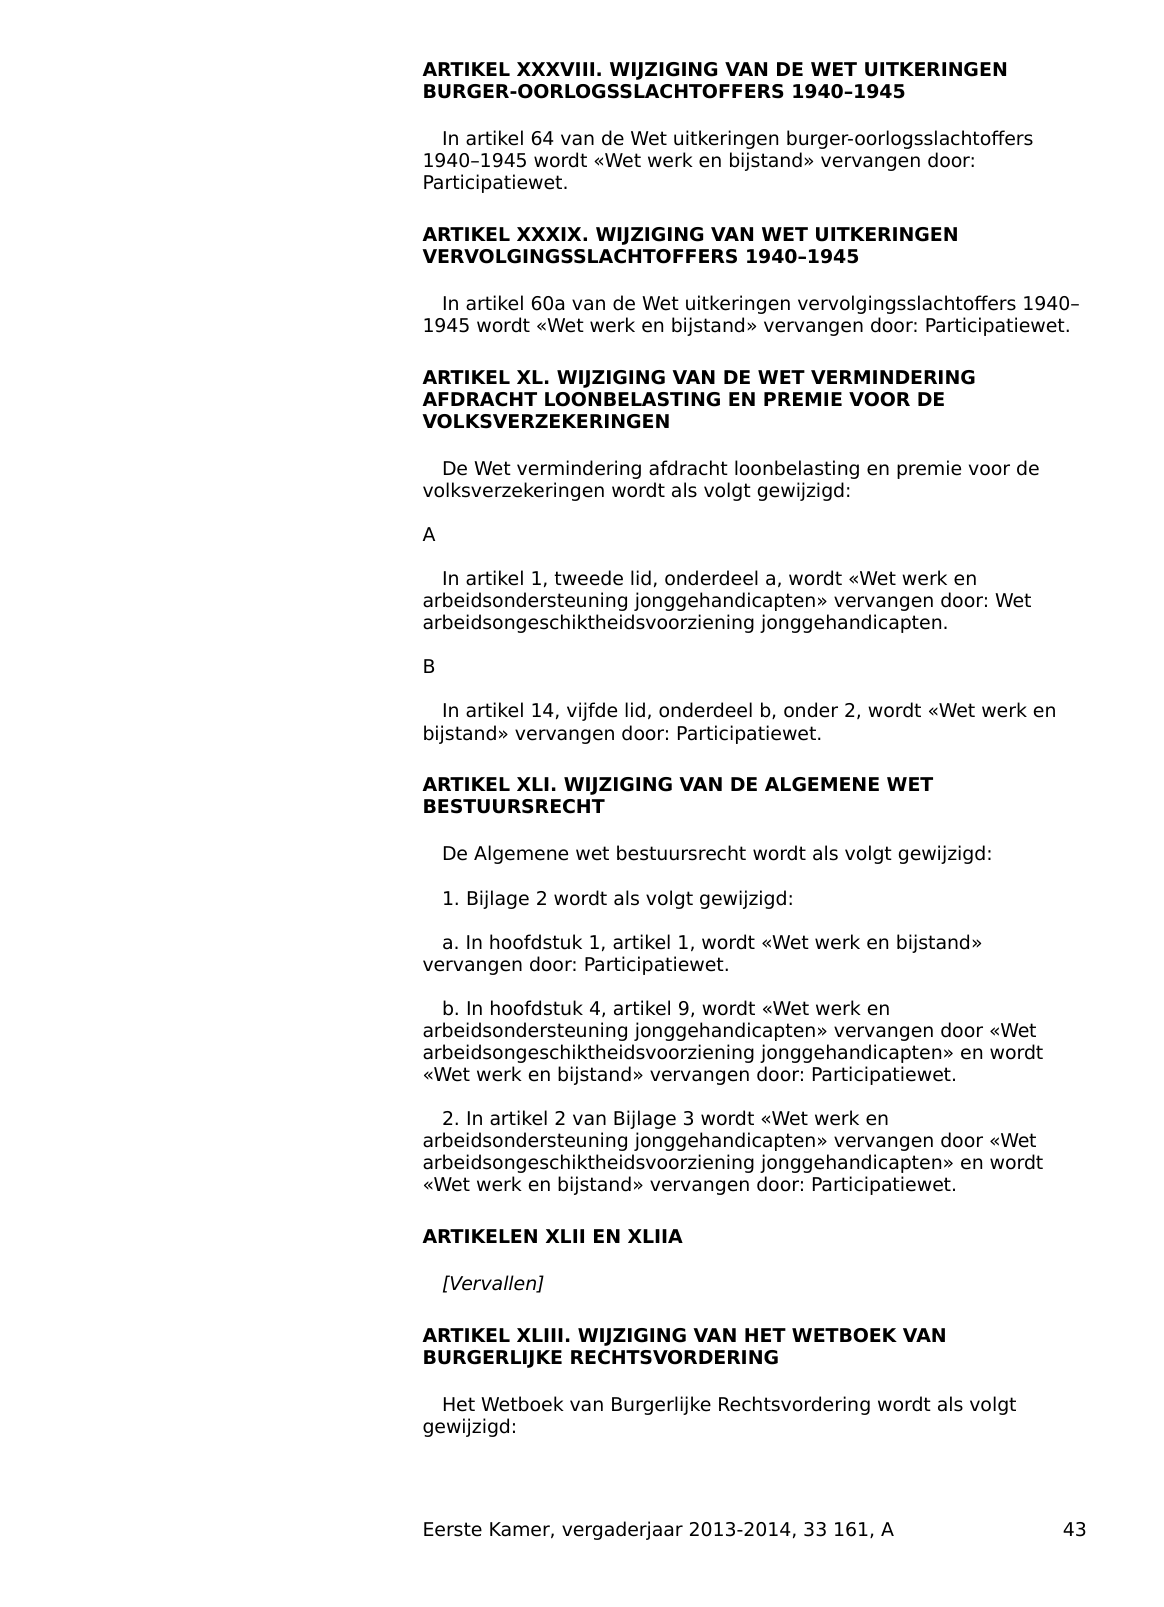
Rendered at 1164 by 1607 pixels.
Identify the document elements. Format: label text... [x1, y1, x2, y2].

text B [422, 656, 1087, 678]
text De Wet vermindering afdracht loonbelasting en premie voor de volksverzekeringen wordt als volgt gewijzigd: [422, 458, 1087, 502]
subtitle ARTIKEL XXXVIII. WIJZIGING VAN DE WET UITKERINGEN BURGER-OORLOGSSLACHTOFFERS 1940–1945 [422, 59, 1087, 103]
text In artikel 14, vijfde lid, onderdeel b, onder 2, wordt «Wet werk en bijstand» vervangen door: Participatiewet. [422, 700, 1087, 744]
text De Algemene wet bestuursrecht wordt als volgt gewijzigd: [422, 843, 1087, 865]
subtitle ARTIKEL XLIII. WIJZIGING VAN HET WETBOEK VAN BURGERLIJKE RECHTSVORDERING [422, 1325, 1087, 1369]
text 2. In artikel 2 van Bijlage 3 wordt «Wet werk en arbeidsondersteuning jonggehandicapten» vervangen door «Wet arbeidsongeschiktheidsvoorziening jonggehandicapten» en wordt «Wet werk en bijstand» vervangen door: Participatiewet. [422, 1108, 1087, 1196]
text b. In hoofdstuk 4, artikel 9, wordt «Wet werk en arbeidsondersteuning jonggehandicapten» vervangen door «Wet arbeidsongeschiktheidsvoorziening jonggehandicapten» en wordt «Wet werk en bijstand» vervangen door: Participatiewet. [422, 998, 1087, 1086]
subtitle ARTIKEL XXXIX. WIJZIGING VAN WET UITKERINGEN VERVOLGINGSSLACHTOFFERS 1940–1945 [422, 224, 1087, 268]
text Het Wetboek van Burgerlijke Rechtsvordering wordt als volgt gewijzigd: [422, 1394, 1087, 1438]
text In artikel 60a van de Wet uitkeringen vervolgingsslachtoffers 1940–1945 wordt «Wet werk en bijstand» vervangen door: Participatiewet. [422, 293, 1087, 337]
text 1. Bijlage 2 wordt als volgt gewijzigd: [422, 887, 1087, 909]
text In artikel 1, tweede lid, onderdeel a, wordt «Wet werk en arbeidsondersteuning jonggehandicapten» vervangen door: Wet arbeidsongeschiktheidsvoorziening jonggehandicapten. [422, 568, 1087, 634]
text [Vervallen] [422, 1273, 1087, 1295]
subtitle ARTIKELEN XLII EN XLIIA [422, 1226, 1087, 1248]
text A [422, 524, 1087, 546]
text a. In hoofdstuk 1, artikel 1, wordt «Wet werk en bijstand» vervangen door: Participatiewet. [422, 932, 1087, 976]
text In artikel 64 van de Wet uitkeringen burger-oorlogsslachtoffers 1940–1945 wordt «Wet werk en bijstand» vervangen door: Participatiewet. [422, 128, 1087, 194]
subtitle ARTIKEL XL. WIJZIGING VAN DE WET VERMINDERING AFDRACHT LOONBELASTING EN PREMIE VOOR DE VOLKSVERZEKERINGEN [422, 367, 1087, 433]
subtitle ARTIKEL XLI. WIJZIGING VAN DE ALGEMENE WET BESTUURSRECHT [422, 774, 1087, 818]
